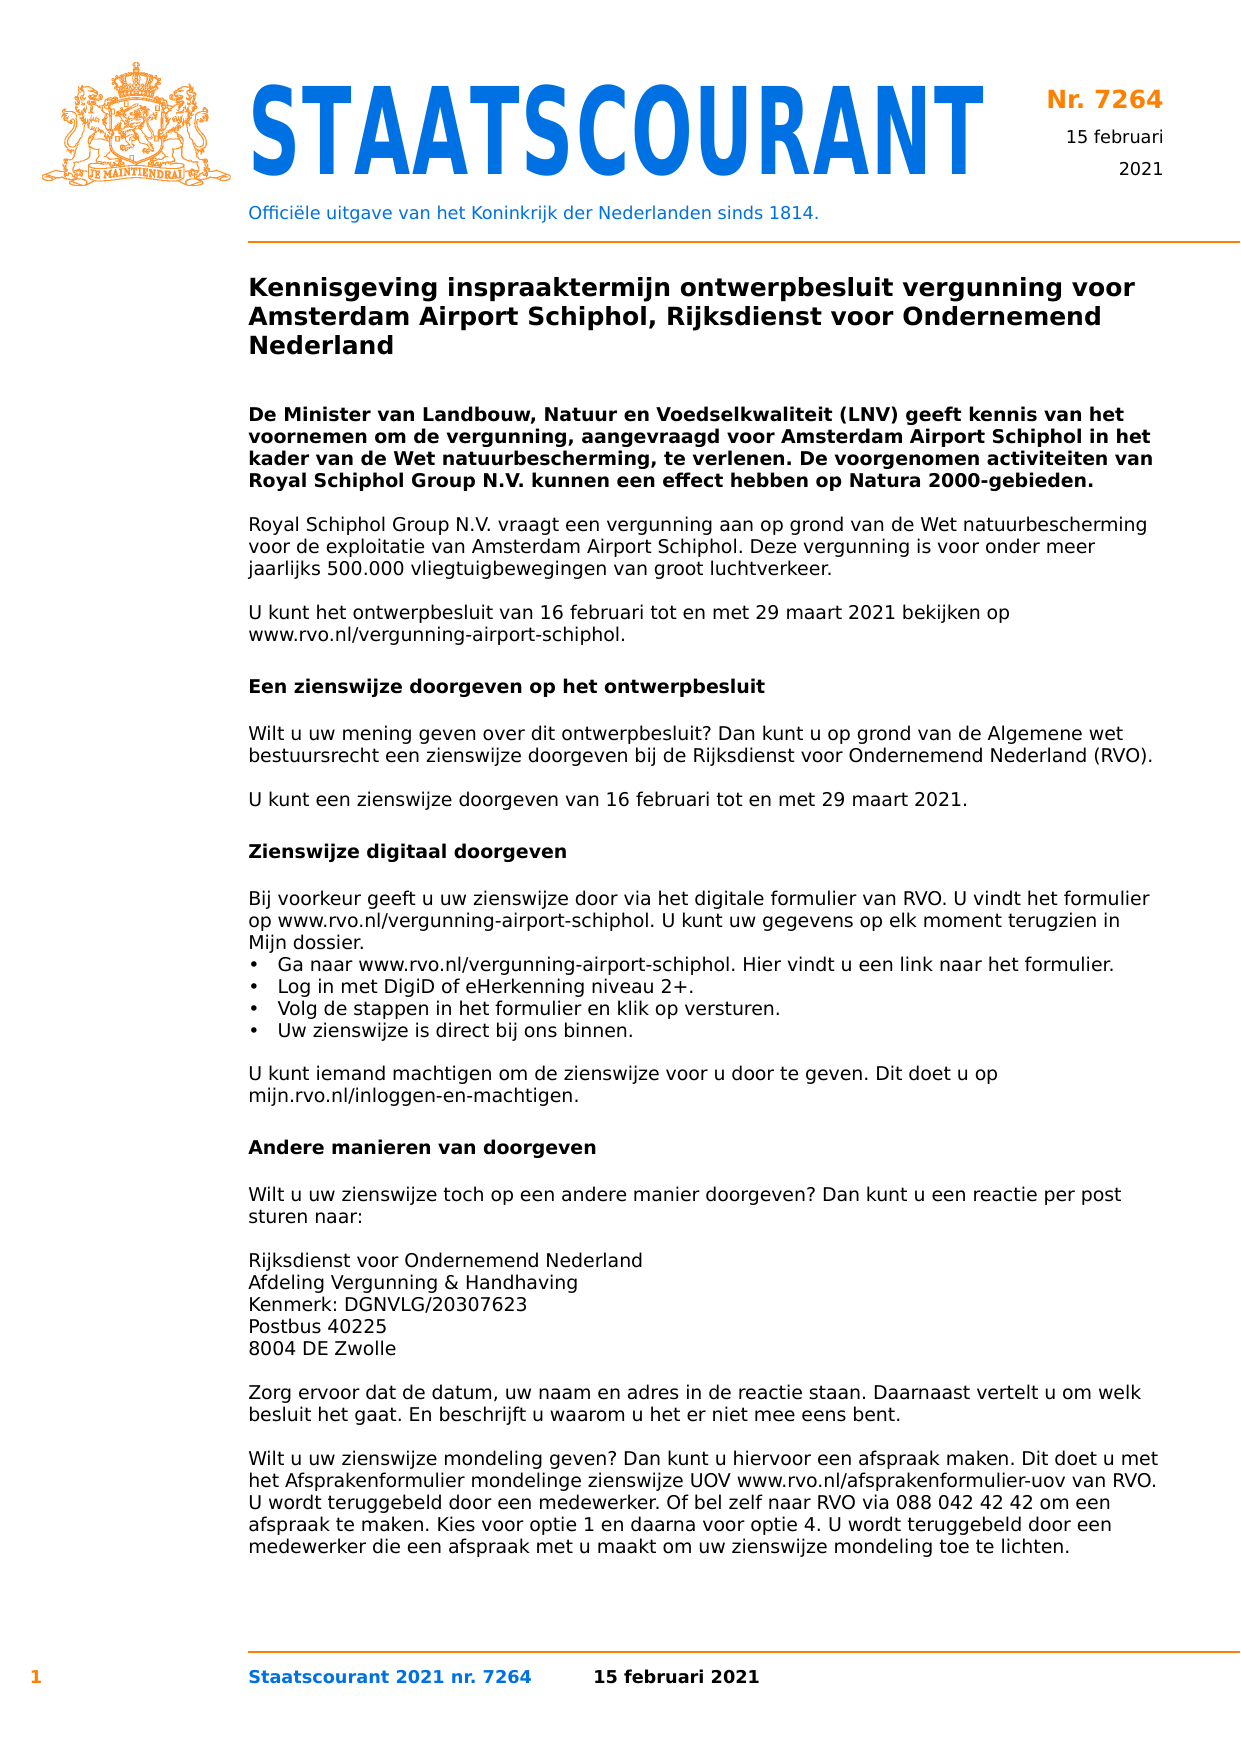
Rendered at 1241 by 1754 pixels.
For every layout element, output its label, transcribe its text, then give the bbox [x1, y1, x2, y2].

text Rijksdienst voor Ondernemend Nederland [248, 1250, 1163, 1272]
table_cell Officiële uitgave van het Koninkrijk der Nederlanden sinds 1814. [248, 203, 1240, 241]
text Zorg ervoor dat de datum, uw naam en adres in de reactie staan. Daarnaast vertelt u om welk besluit het gaat. En beschrijft u waarom u het er niet mee eens bent. [248, 1382, 1163, 1426]
text U kunt een zienswijze doorgeven van 16 februari tot en met 29 maart 2021. [248, 789, 1163, 811]
text Kenmerk: DGNVLG/20307623 [248, 1294, 1163, 1316]
text Wilt u uw zienswijze mondeling geven? Dan kunt u hiervoor een afspraak maken. Dit doet u met het Afsprakenformulier mondelinge zienswijze UOV www.rvo.nl/afsprakenformulier-uov van RVO. U wordt teruggebeld door een medewerker. Of bel zelf naar RVO via 088 042 42 42 om een afspraak te maken. Kies voor optie 1 en daarna voor optie 4. U wordt teruggebeld door een medewerker die een afspraak met u maakt om uw zienswijze mondeling toe te lichten. [248, 1448, 1163, 1558]
text Postbus 40225 [248, 1316, 1163, 1338]
subtitle Andere manieren van doorgeven [248, 1137, 1163, 1159]
text Bij voorkeur geeft u uw zienswijze door via het digitale formulier van RVO. U vindt het formulier op www.rvo.nl/vergunning-airport-schiphol. U kunt uw gegevens op elk moment terugzien in Mijn dossier. [248, 888, 1163, 953]
text • Uw zienswijze is direct bij ons binnen. [248, 1019, 1163, 1041]
text • Volg de stappen in het formulier en klik op versturen. [248, 997, 1163, 1019]
table_cell 15 februari [998, 121, 1240, 153]
text • Log in met DigiD of eHerkenning niveau 2+. [248, 976, 1163, 997]
picture [41, 62, 231, 186]
text Afdeling Vergunning & Handhaving [248, 1272, 1163, 1294]
text Wilt u uw mening geven over dit ontwerpbesluit? Dan kunt u op grond van de Algemene wet bestuursrecht een zienswijze doorgeven bij de Rijksdienst voor Ondernemend Nederland (RVO). [248, 723, 1163, 767]
text 8004 DE Zwolle [248, 1338, 1163, 1360]
text • Ga naar www.rvo.nl/vergunning-airport-schiphol. Hier vindt u een link naar het formulier. [248, 953, 1163, 976]
text U kunt het ontwerpbesluit van 16 februari tot en met 29 maart 2021 bekijken op www.rvo.nl/vergunning-airport-schiphol. [248, 602, 1163, 646]
table_cell 2021 [998, 153, 1240, 203]
table_header Nr. 7264 [998, 62, 1240, 121]
text De Minister van Landbouw, Natuur en Voedselkwaliteit (LNV) geeft kennis van het voornemen om de vergunning, aangevraagd voor Amsterdam Airport Schiphol in het kader van de Wet natuurbescherming, te verlenen. De voorgenomen activiteiten van Royal Schiphol Group N.V. kunnen een effect hebben op Natura 2000-gebieden. [248, 404, 1163, 492]
text Royal Schiphol Group N.V. vraagt een vergunning aan op grond van de Wet natuurbescherming voor de exploitatie van Amsterdam Airport Schiphol. Deze vergunning is voor onder meer jaarlijks 500.000 vliegtuigbewegingen van groot luchtverkeer. [248, 514, 1163, 580]
subtitle Een zienswijze doorgeven op het ontwerpbesluit [248, 676, 1163, 698]
subtitle Kennisgeving inspraaktermijn ontwerpbesluit vergunning voor Amsterdam Airport Schiphol, Rijksdienst voor Ondernemend Nederland [248, 273, 1163, 361]
table_header STAATSCOURANT [248, 62, 998, 203]
text Wilt u uw zienswijze toch op een andere manier doorgeven? Dan kunt u een reactie per post sturen naar: [248, 1184, 1163, 1228]
table_header [25, 62, 248, 241]
subtitle Zienswijze digitaal doorgeven [248, 841, 1163, 863]
text U kunt iemand machtigen om de zienswijze voor u door te geven. Dit doet u op mijn.rvo.nl/inloggen-en-machtigen. [248, 1063, 1163, 1107]
